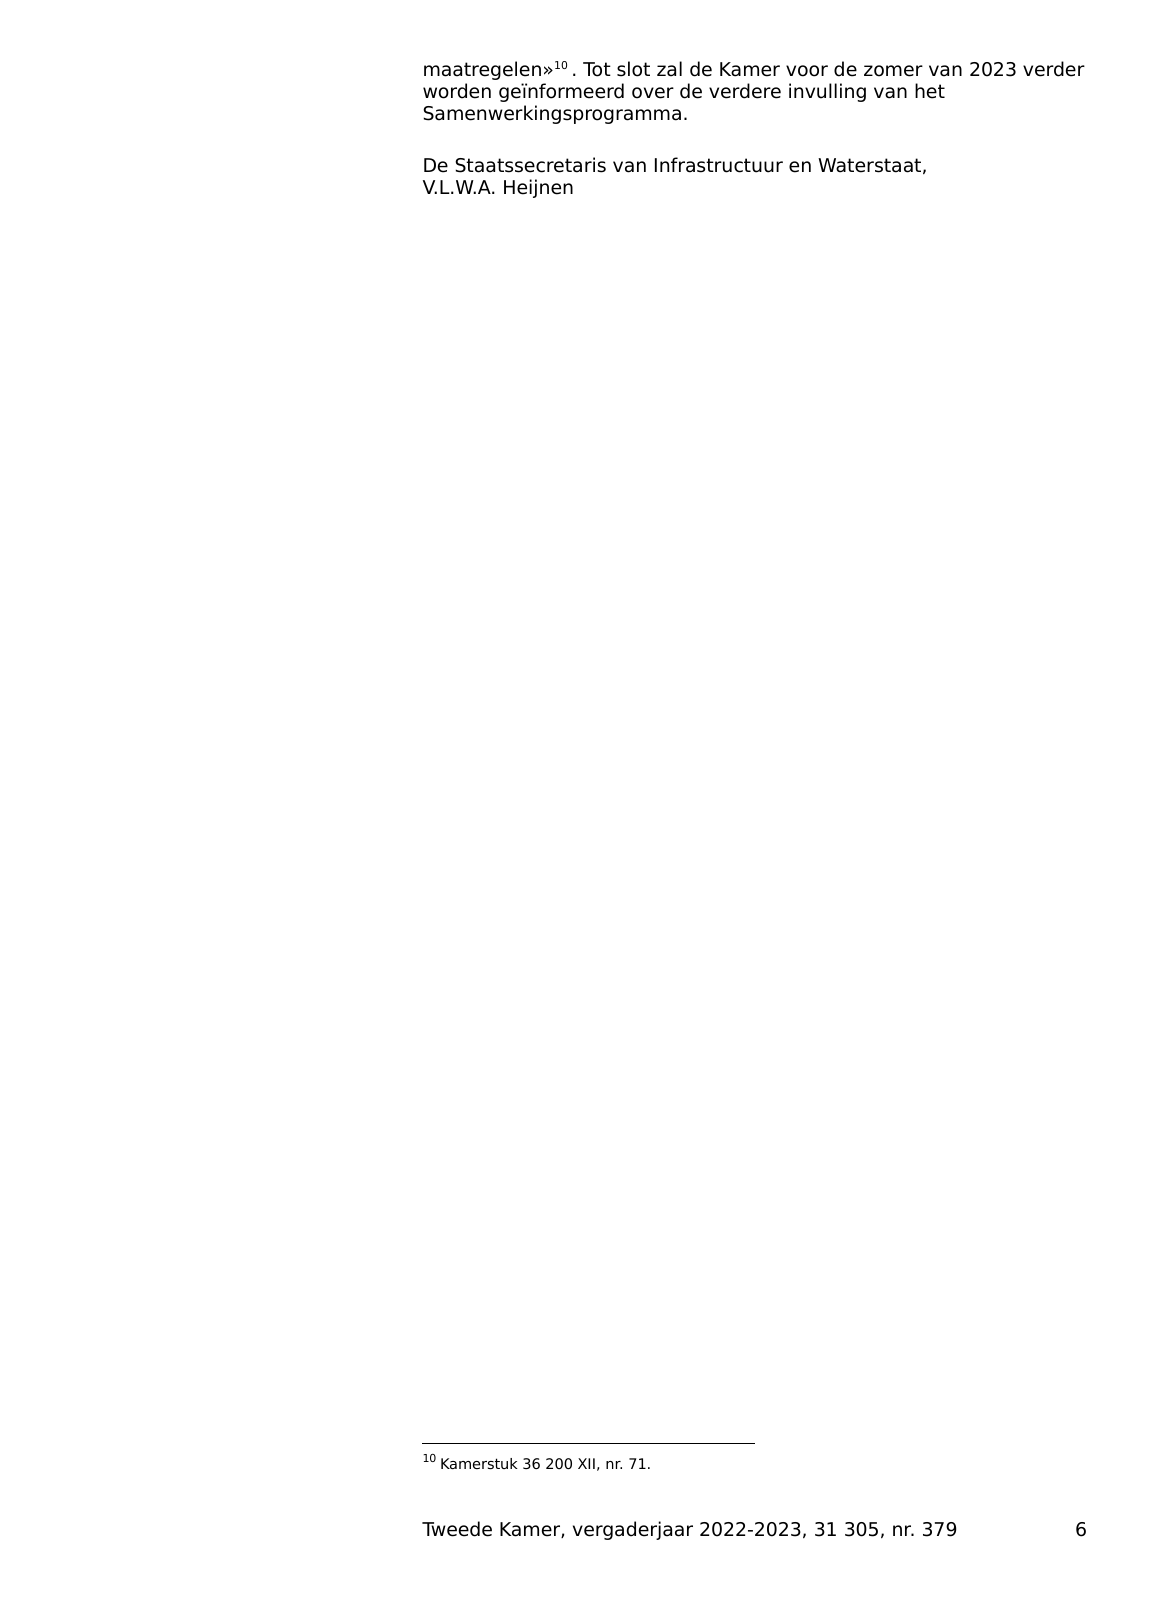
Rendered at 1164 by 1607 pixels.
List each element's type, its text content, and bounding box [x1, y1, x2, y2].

text maatregelen». Tot slot zal de Kamer voor de zomer van 2023 verder worden geïnformeerd over de verdere invulling van het Samenwerkingsprogramma. [422, 59, 1087, 125]
text Kamerstuk 36 200 XII, nr. 71. [422, 1452, 1087, 1474]
text De Staatssecretaris van Infrastructuur en Waterstaat, V.L.W.A. Heijnen [422, 155, 1087, 199]
